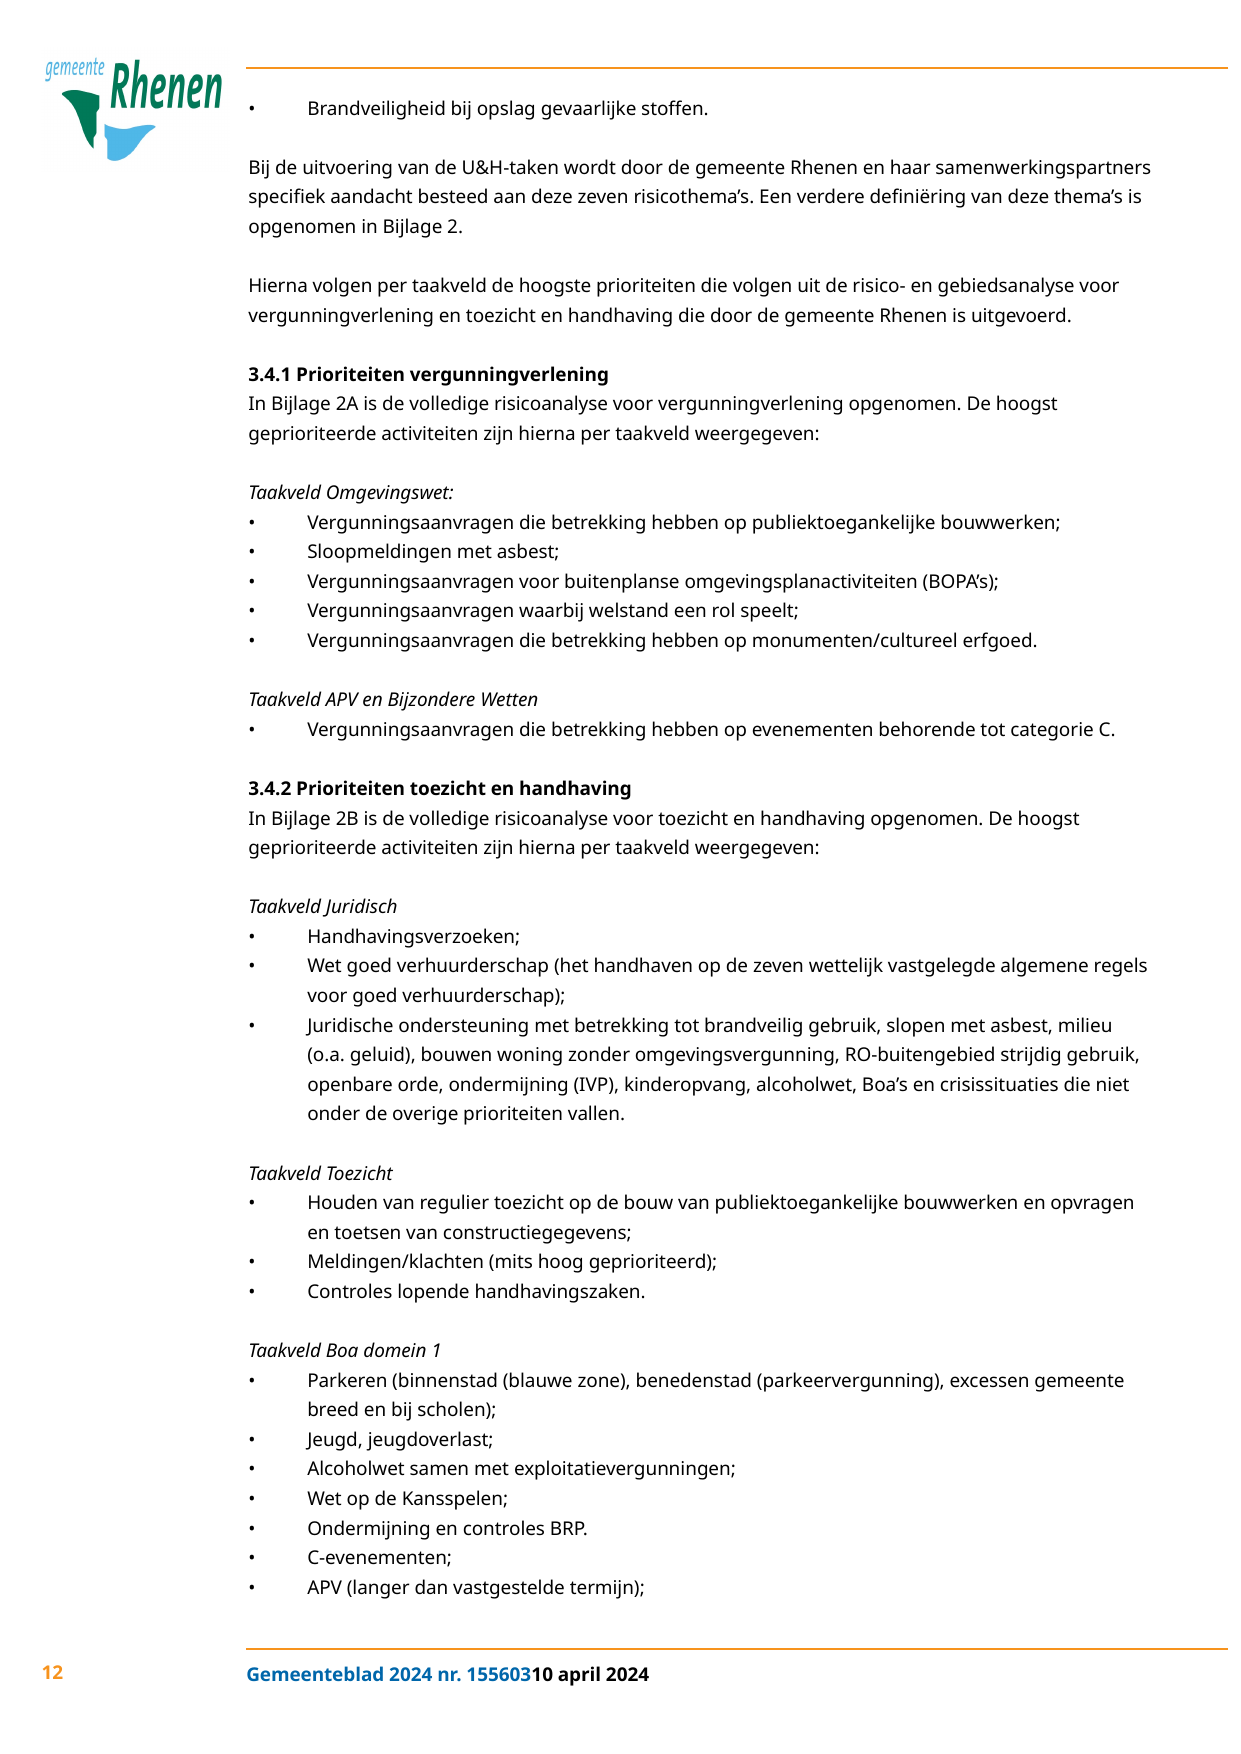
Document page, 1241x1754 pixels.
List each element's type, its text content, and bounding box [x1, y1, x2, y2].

list Vergunningsaanvragen die betrekking hebben op publiektoegankelijke bouwwerken; [248, 509, 1152, 535]
list Wet op de Kansspelen; [248, 1485, 1152, 1511]
text In Bijlage 2B is de volledige risicoanalyse voor toezicht en handhaving opgenomen. De hoogst geprioriteerde activiteiten zijn hierna per taakveld weergegeven: [248, 805, 1152, 860]
list Alcoholwet samen met exploitatievergunningen; [248, 1456, 1152, 1481]
text Taakveld Juridisch [248, 893, 1152, 919]
text Taakveld Omgevingswet: [248, 479, 1152, 505]
list Parkeren (binnenstad (blauwe zone), benedenstad (parkeervergunning), excessen gemeente breed en bij scholen); [248, 1367, 1152, 1422]
list Vergunningsaanvragen voor buitenplanse omgevingsplanactiviteiten (BOPA’s); [248, 568, 1152, 594]
list Ondermijning en controles BRP. [248, 1515, 1152, 1541]
text Bij de uitvoering van de U&H-taken wordt door de gemeente Rhenen en haar samenwerkingspartners specifiek aandacht besteed aan deze zeven risicothema’s. Een verdere definiëring van deze thema’s is opgenomen in Bijlage 2. [248, 154, 1152, 239]
text 3.4.1 Prioriteiten vergunningverlening [248, 361, 1152, 387]
text Taakveld APV en Bijzondere Wetten [248, 686, 1152, 712]
list Brandveiligheid bij opslag gevaarlijke stoffen. [248, 95, 1152, 121]
list Vergunningsaanvragen die betrekking hebben op monumenten/cultureel erfgoed. [248, 627, 1152, 653]
text 3.4.2 Prioriteiten toezicht en handhaving [248, 775, 1152, 801]
list Controles lopende handhavingszaken. [248, 1278, 1152, 1304]
list Vergunningsaanvragen waarbij welstand een rol speelt; [248, 598, 1152, 623]
list C-evenementen; [248, 1544, 1152, 1570]
text Hierna volgen per taakveld de hoogste prioriteiten die volgen uit de risico- en gebiedsanalyse voor vergunningverlening en toezicht en handhaving die door de gemeente Rhenen is uitgevoerd. [248, 272, 1152, 328]
list Handhavingsverzoeken; [248, 923, 1152, 949]
list Vergunningsaanvragen die betrekking hebben op evenementen behorende tot categorie C. [248, 716, 1152, 742]
text In Bijlage 2A is de volledige risicoanalyse voor vergunningverlening opgenomen. De hoogst geprioriteerde activiteiten zijn hierna per taakveld weergegeven: [248, 391, 1152, 446]
list Jeugd, jeugdoverlast; [248, 1426, 1152, 1452]
list Houden van regulier toezicht op de bouw van publiektoegankelijke bouwwerken en opvragen en toetsen van constructiegegevens; [248, 1189, 1152, 1245]
list APV (langer dan vastgestelde termijn); [248, 1574, 1152, 1600]
text Taakveld Toezicht [248, 1160, 1152, 1186]
picture [41, 47, 231, 172]
text Taakveld Boa domein 1 [248, 1337, 1152, 1363]
list Juridische ondersteuning met betrekking tot brandveilig gebruik, slopen met asbest, milieu (o.a. geluid), bouwen woning zonder omgevingsvergunning, RO-buitengebied strijdig gebruik, openbare orde, ondermijning (IVP), kinderopvang, alcoholwet, Boa’s en crisissituaties die niet onder de overige prioriteiten vallen. [248, 1012, 1152, 1126]
list Wet goed verhuurderschap (het handhaven op de zeven wettelijk vastgelegde algemene regels voor goed verhuurderschap); [248, 953, 1152, 1008]
list Meldingen/klachten (mits hoog geprioriteerd); [248, 1248, 1152, 1274]
list Sloopmeldingen met asbest; [248, 538, 1152, 564]
